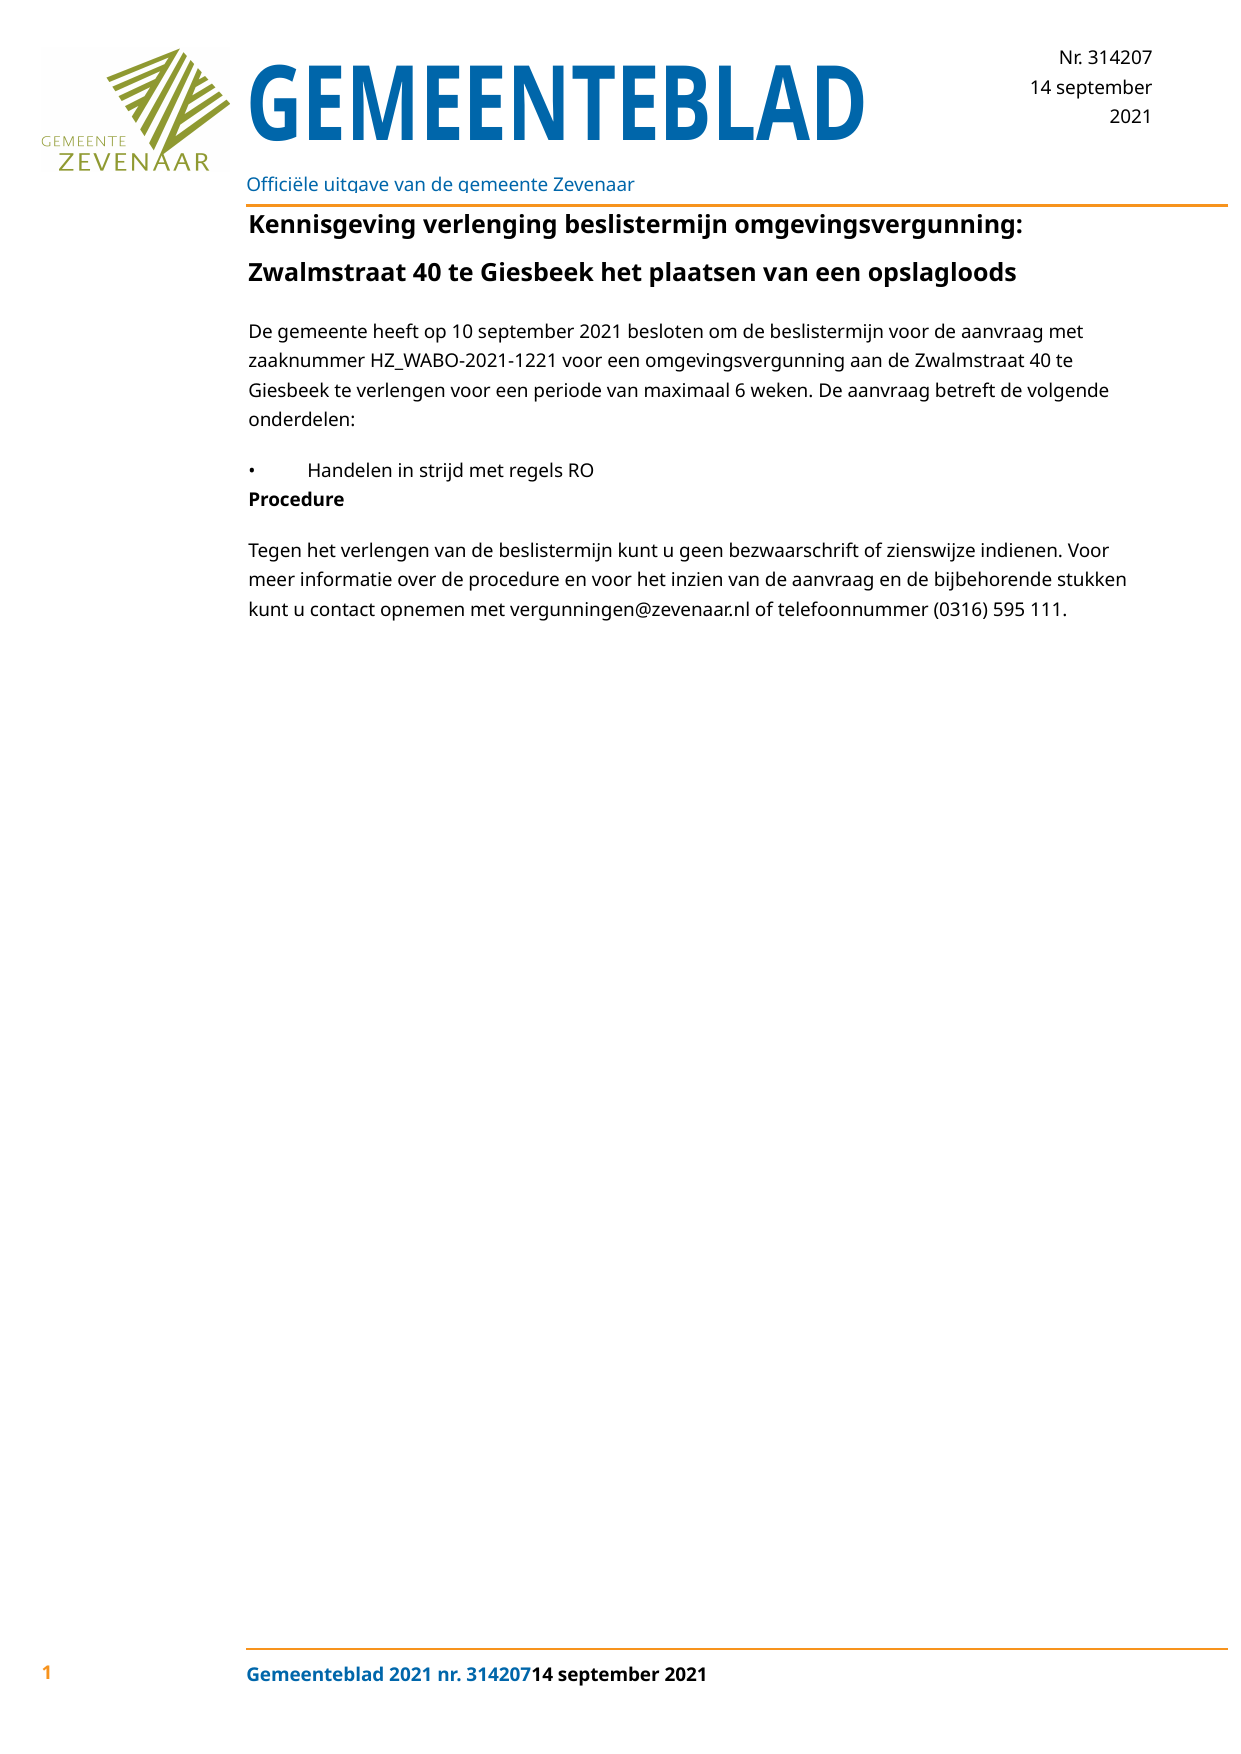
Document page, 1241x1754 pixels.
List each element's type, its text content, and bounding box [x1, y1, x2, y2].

text Kennisgeving verlenging beslistermijn omgevingsvergunning: Zwalmstraat 40 te Giesbeek het plaatsen van een opslagloods [248, 207, 1152, 288]
picture [41, 47, 231, 172]
text Tegen het verlengen van de beslistermijn kunt u geen bezwaarschrift of zienswijze indienen. Voor meer informatie over de procedure en voor het inzien van de aanvraag en de bijbehorende stukken kunt u contact opnemen met vergunningen@zevenaar.nl of telefoonnummer (0316) 595 111. [248, 537, 1152, 622]
text Procedure [248, 487, 1152, 512]
text De gemeente heeft op 10 september 2021 besloten om de beslistermijn voor de aanvraag met zaaknummer HZ_WABO-2021-1221 voor een omgevingsvergunning aan de Zwalmstraat 40 te Giesbeek te verlengen voor een periode van maximaal 6 weken. De aanvraag betreft de volgende onderdelen: [248, 318, 1152, 432]
list Handelen in strijd met regels RO [248, 457, 1152, 483]
